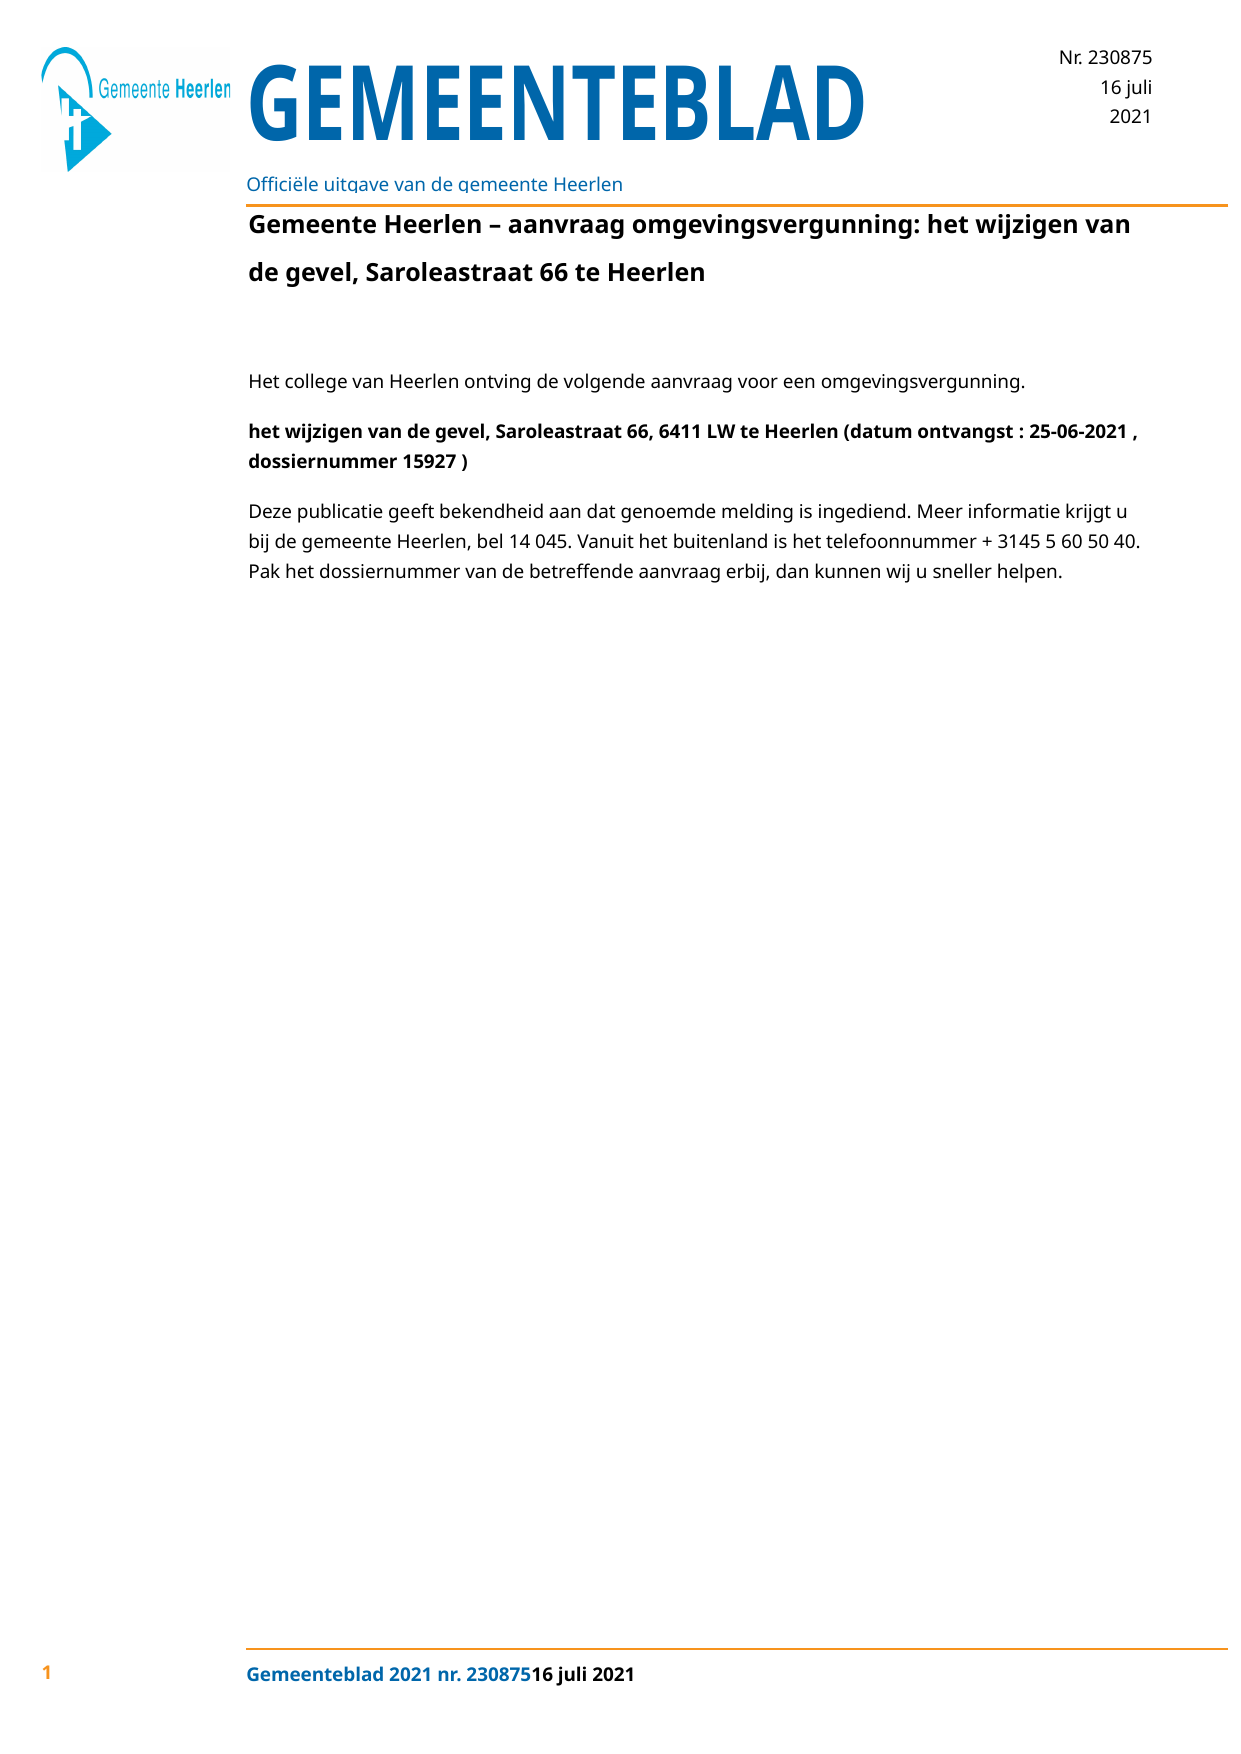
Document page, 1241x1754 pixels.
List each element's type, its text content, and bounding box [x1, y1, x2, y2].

picture [41, 47, 231, 172]
picture [41, 47, 59, 70]
text Deze publicatie geeft bekendheid aan dat genoemde melding is ingediend. Meer informatie krijgt u bij de gemeente Heerlen, bel 14 045. Vanuit het buitenland is het telefoonnummer + 3145 5 60 50 40. Pak het dossiernummer van de betreffende aanvraag erbij, dan kunnen wij u sneller helpen. [248, 499, 1152, 584]
text Het college van Heerlen ontving de volgende aanvraag voor een omgevingsvergunning. [248, 368, 1152, 394]
text het wijzigen van de gevel, Saroleastraat 66, 6411 LW te Heerlen (datum ontvangst : 25-06-2021 , dossiernummer 15927 ) [248, 419, 1152, 474]
text Gemeente Heerlen – aanvraag omgevingsvergunning: het wijzigen van de gevel, Saroleastraat 66 te Heerlen [248, 207, 1152, 288]
